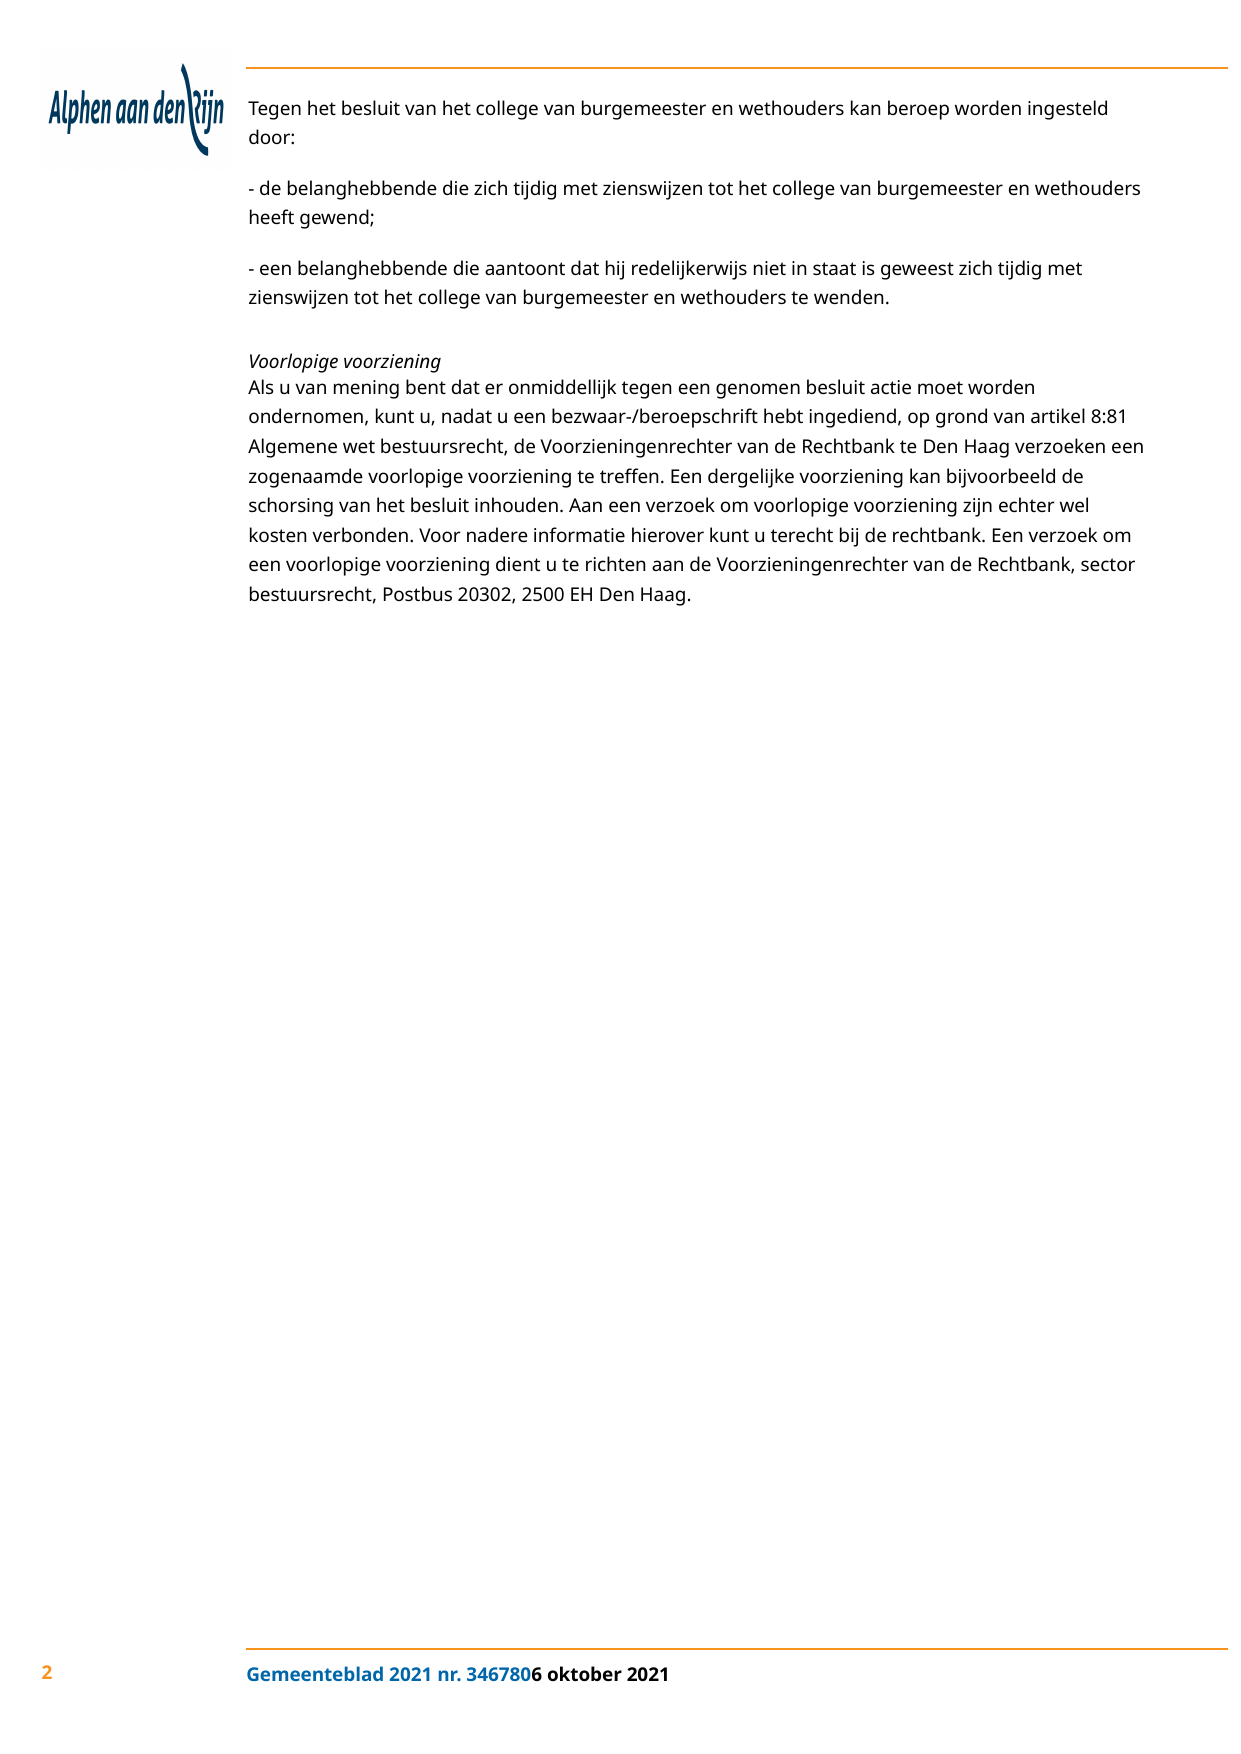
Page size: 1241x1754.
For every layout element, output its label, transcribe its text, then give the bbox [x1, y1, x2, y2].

text Tegen het besluit van het college van burgemeester en wethouders kan beroep worden ingesteld door: [248, 95, 1152, 150]
text - de belanghebbende die zich tijdig met zienswijzen tot het college van burgemeester en wethouders heeft gewend; [248, 175, 1152, 230]
text Voorlopige voorziening [248, 348, 1152, 374]
text - een belanghebbende die aantoont dat hij redelijkerwijs niet in staat is geweest zich tijdig met zienswijzen tot het college van burgemeester en wethouders te wenden. [248, 255, 1152, 310]
text Als u van mening bent dat er onmiddellijk tegen een genomen besluit actie moet worden ondernomen, kunt u, nadat u een bezwaar-/beroepschrift hebt ingediend, op grond van artikel 8:81 Algemene wet bestuursrecht, de Voorzieningenrechter van de Rechtbank te Den Haag verzoeken een zogenaamde voorlopige voorziening te treffen. Een dergelijke voorziening kan bijvoorbeeld de schorsing van het besluit inhouden. Aan een verzoek om voorlopige voorziening zijn echter wel kosten verbonden. Voor nadere informatie hierover kunt u terecht bij de rechtbank. Een verzoek om een voorlopige voorziening dient u te richten aan de Voorzieningenrechter van de Rechtbank, sector bestuursrecht, Postbus 20302, 2500 EH Den Haag. [248, 374, 1152, 607]
picture [41, 47, 231, 172]
